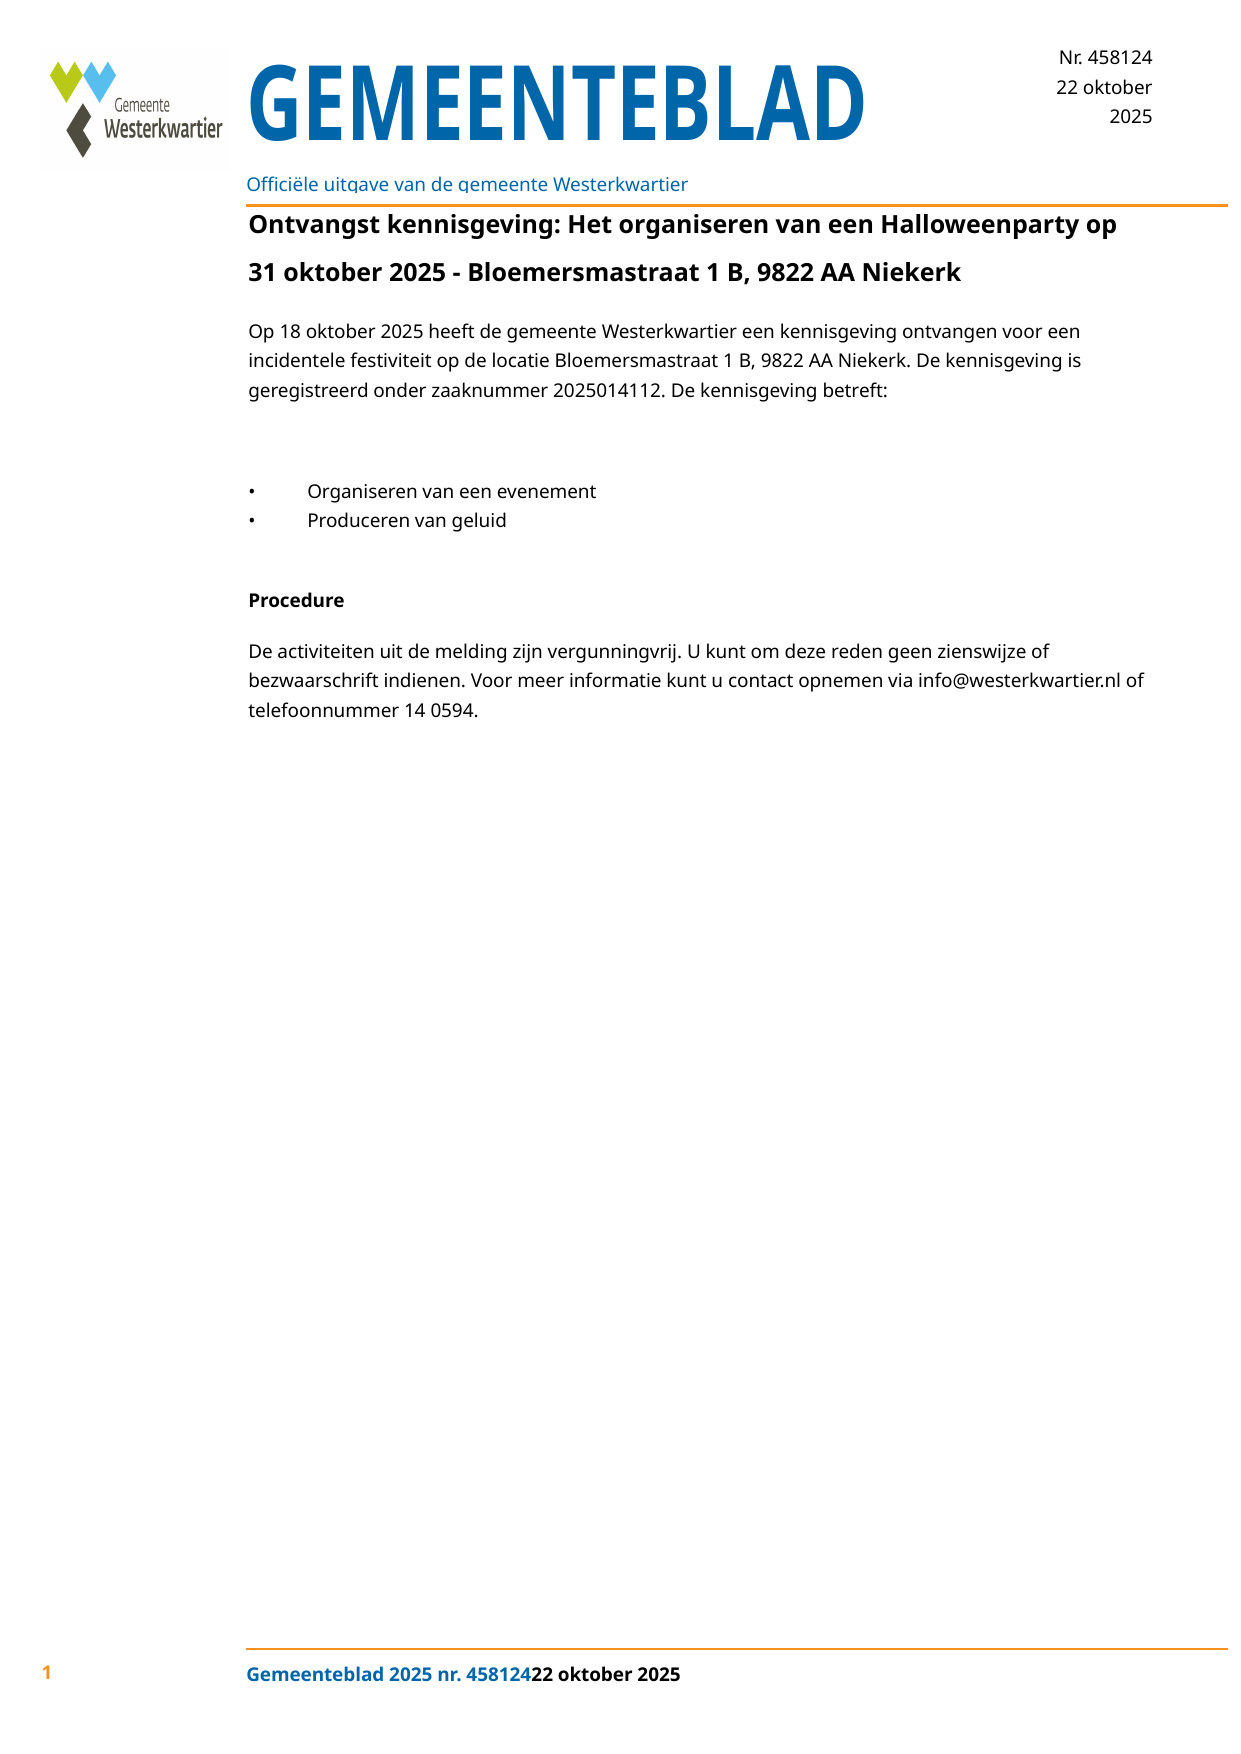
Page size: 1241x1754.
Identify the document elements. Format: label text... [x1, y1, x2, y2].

text De activiteiten uit de melding zijn vergunningvrij. U kunt om deze reden geen zienswijze of bezwaarschrift indienen. Voor meer informatie kunt u contact opnemen via info@westerkwartier.nl of telefoonnummer 14 0594. [248, 638, 1152, 723]
text Ontvangst kennisgeving: Het organiseren van een Halloweenparty op 31 oktober 2025 - Bloemersmastraat 1 B, 9822 AA Niekerk [248, 207, 1152, 288]
text Procedure [248, 587, 1152, 613]
list Organiseren van een evenement [248, 478, 1152, 504]
text Op 18 oktober 2025 heeft de gemeente Westerkwartier een kennisgeving ontvangen voor een incidentele festiviteit op de locatie Bloemersmastraat 1 B, 9822 AA Niekerk. De kennisgeving is geregistreerd onder zaaknummer 2025014112. De kennisgeving betreft: [248, 318, 1152, 403]
list Produceren van geluid [248, 507, 1152, 533]
picture [41, 47, 231, 172]
